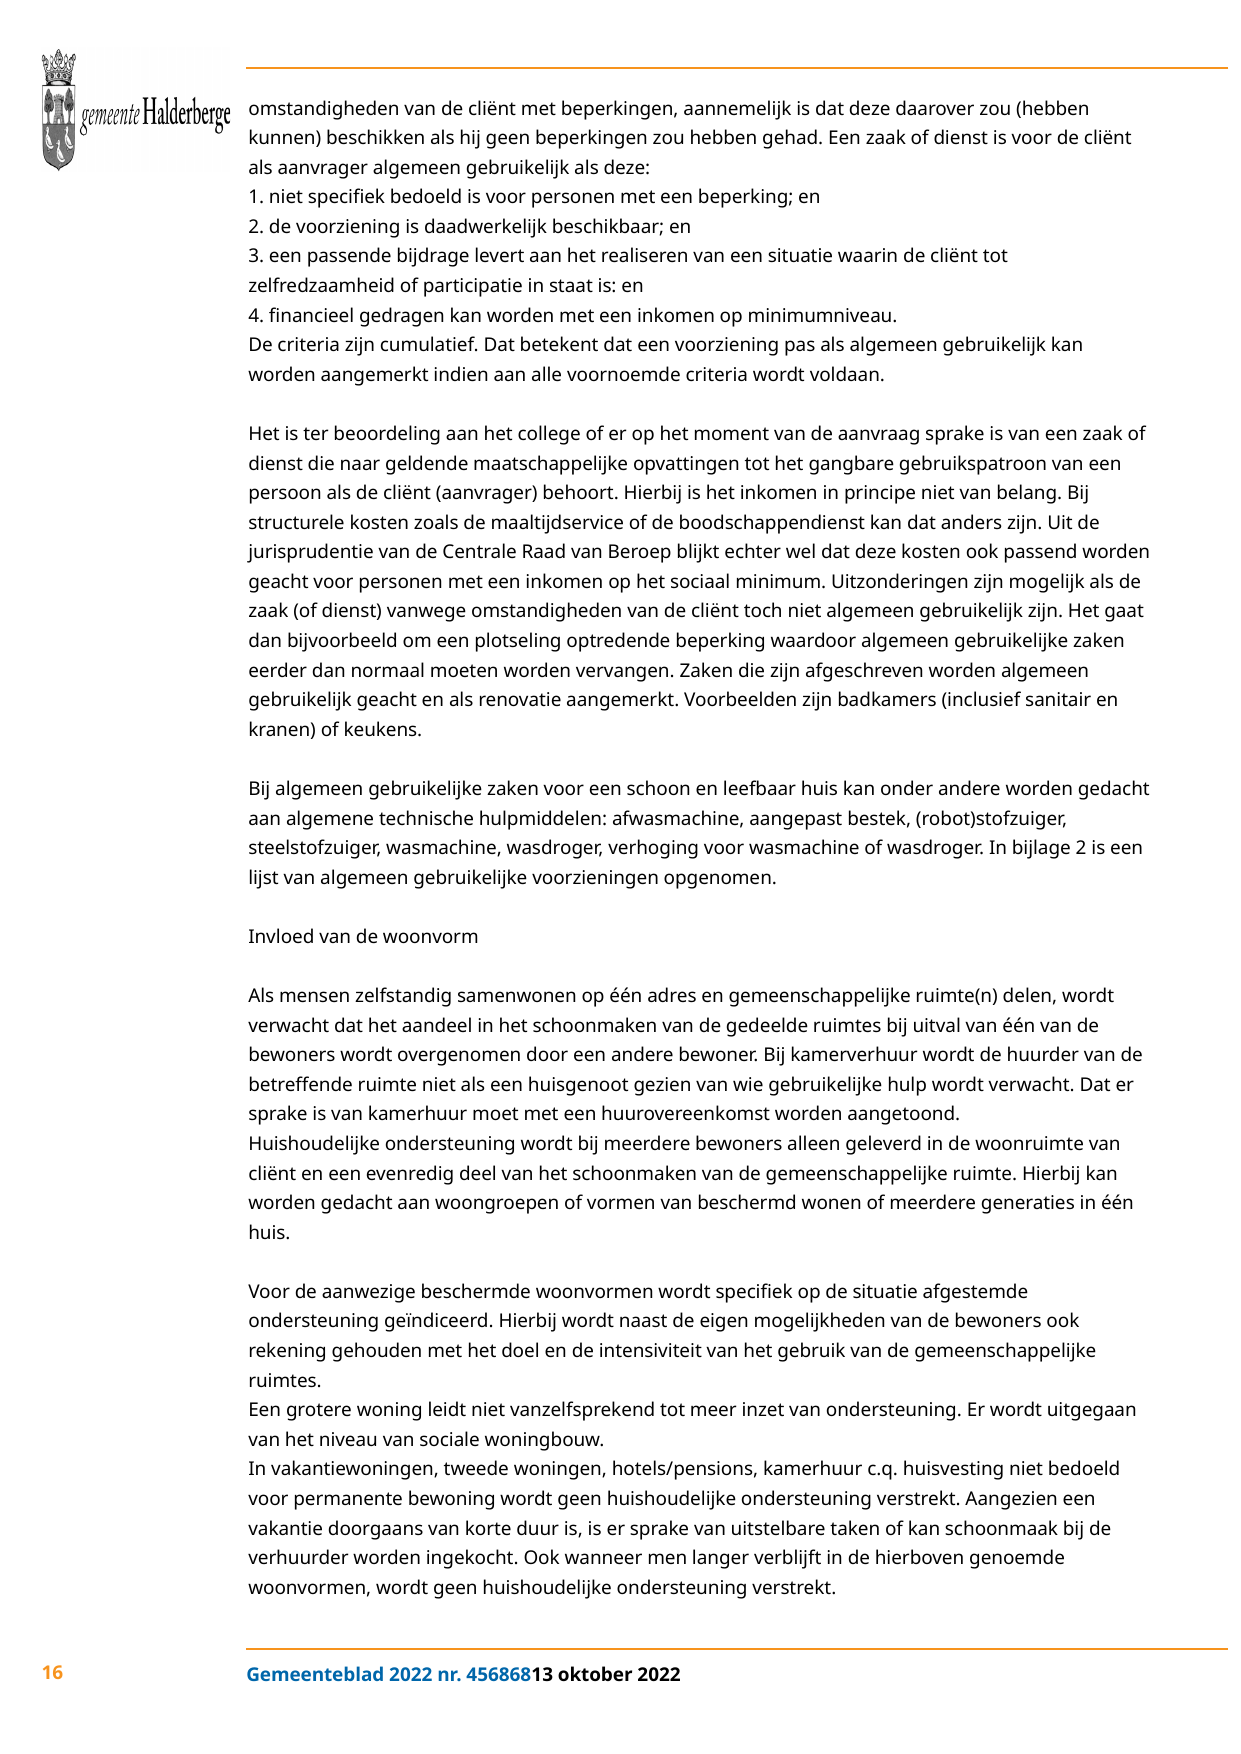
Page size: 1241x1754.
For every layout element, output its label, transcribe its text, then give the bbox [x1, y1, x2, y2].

text De criteria zijn cumulatief. Dat betekent dat een voorziening pas als algemeen gebruikelijk kan worden aangemerkt indien aan alle voornoemde criteria wordt voldaan. [248, 331, 1152, 387]
text Huishoudelijke ondersteuning wordt bij meerdere bewoners alleen geleverd in de woonruimte van cliënt en een evenredig deel van het schoonmaken van de gemeenschappelijke ruimte. Hierbij kan worden gedacht aan woongroepen of vormen van beschermd wonen of meerdere generaties in één huis. [248, 1130, 1152, 1245]
text omstandigheden van de cliënt met beperkingen, aannemelijk is dat deze daarover zou (hebben kunnen) beschikken als hij geen beperkingen zou hebben gehad. Een zaak of dienst is voor de cliënt als aanvrager algemeen gebruikelijk als deze: [248, 95, 1152, 180]
text In vakantiewoningen, tweede woningen, hotels/pensions, kamerhuur c.q. huisvesting niet bedoeld voor permanente bewoning wordt geen huishoudelijke ondersteuning verstrekt. Aangezien een vakantie doorgaans van korte duur is, is er sprake van uitstelbare taken of kan schoonmaak bij de verhuurder worden ingekocht. Ook wanneer men langer verblijft in de hierboven genoemde woonvormen, wordt geen huishoudelijke ondersteuning verstrekt. [248, 1456, 1152, 1600]
text Een grotere woning leidt niet vanzelfsprekend tot meer inzet van ondersteuning. Er wordt uitgegaan van het niveau van sociale woningbouw. [248, 1396, 1152, 1452]
text Invloed van de woonvorm [248, 923, 1152, 949]
text 4. financieel gedragen kan worden met een inkomen op minimumniveau. [248, 302, 1152, 328]
text 3. een passende bijdrage levert aan het realiseren van een situatie waarin de cliënt tot zelfredzaamheid of participatie in staat is: en [248, 243, 1152, 298]
text Het is ter beoordeling aan het college of er op het moment van de aanvraag sprake is van een zaak of dienst die naar geldende maatschappelijke opvattingen tot het gangbare gebruikspatroon van een persoon als de cliënt (aanvrager) behoort. Hierbij is het inkomen in principe niet van belang. Bij structurele kosten zoals de maaltijdservice of de boodschappendienst kan dat anders zijn. Uit de jurisprudentie van de Centrale Raad van Beroep blijkt echter wel dat deze kosten ook passend worden geacht voor personen met een inkomen op het sociaal minimum. Uitzonderingen zijn mogelijk als de zaak (of dienst) vanwege omstandigheden van de cliënt toch niet algemeen gebruikelijk zijn. Het gaat dan bijvoorbeeld om een plotseling optredende beperking waardoor algemeen gebruikelijke zaken eerder dan normaal moeten worden vervangen. Zaken die zijn afgeschreven worden algemeen gebruikelijk geacht en als renovatie aangemerkt. Voorbeelden zijn badkamers (inclusief sanitair en kranen) of keukens. [248, 420, 1152, 742]
text Als mensen zelfstandig samenwonen op één adres en gemeenschappelijke ruimte(n) delen, wordt verwacht dat het aandeel in het schoonmaken van de gedeelde ruimtes bij uitval van één van de bewoners wordt overgenomen door een andere bewoner. Bij kamerverhuur wordt de huurder van de betreffende ruimte niet als een huisgenoot gezien van wie gebruikelijke hulp wordt verwacht. Dat er sprake is van kamerhuur moet met een huurovereenkomst worden aangetoond. [248, 982, 1152, 1126]
text Voor de aanwezige beschermde woonvormen wordt specifiek op de situatie afgestemde ondersteuning geïndiceerd. Hierbij wordt naast de eigen mogelijkheden van de bewoners ook rekening gehouden met het doel en de intensiviteit van het gebruik van de gemeenschappelijke ruimtes. [248, 1278, 1152, 1393]
text 1. niet specifiek bedoeld is voor personen met een beperking; en [248, 183, 1152, 209]
text 2. de voorziening is daadwerkelijk beschikbaar; en [248, 213, 1152, 239]
picture [41, 47, 231, 172]
text Bij algemeen gebruikelijke zaken voor een schoon en leefbaar huis kan onder andere worden gedacht aan algemene technische hulpmiddelen: afwasmachine, aangepast bestek, (robot)stofzuiger, steelstofzuiger, wasmachine, wasdroger, verhoging voor wasmachine of wasdroger. In bijlage 2 is een lijst van algemeen gebruikelijke voorzieningen opgenomen. [248, 775, 1152, 890]
